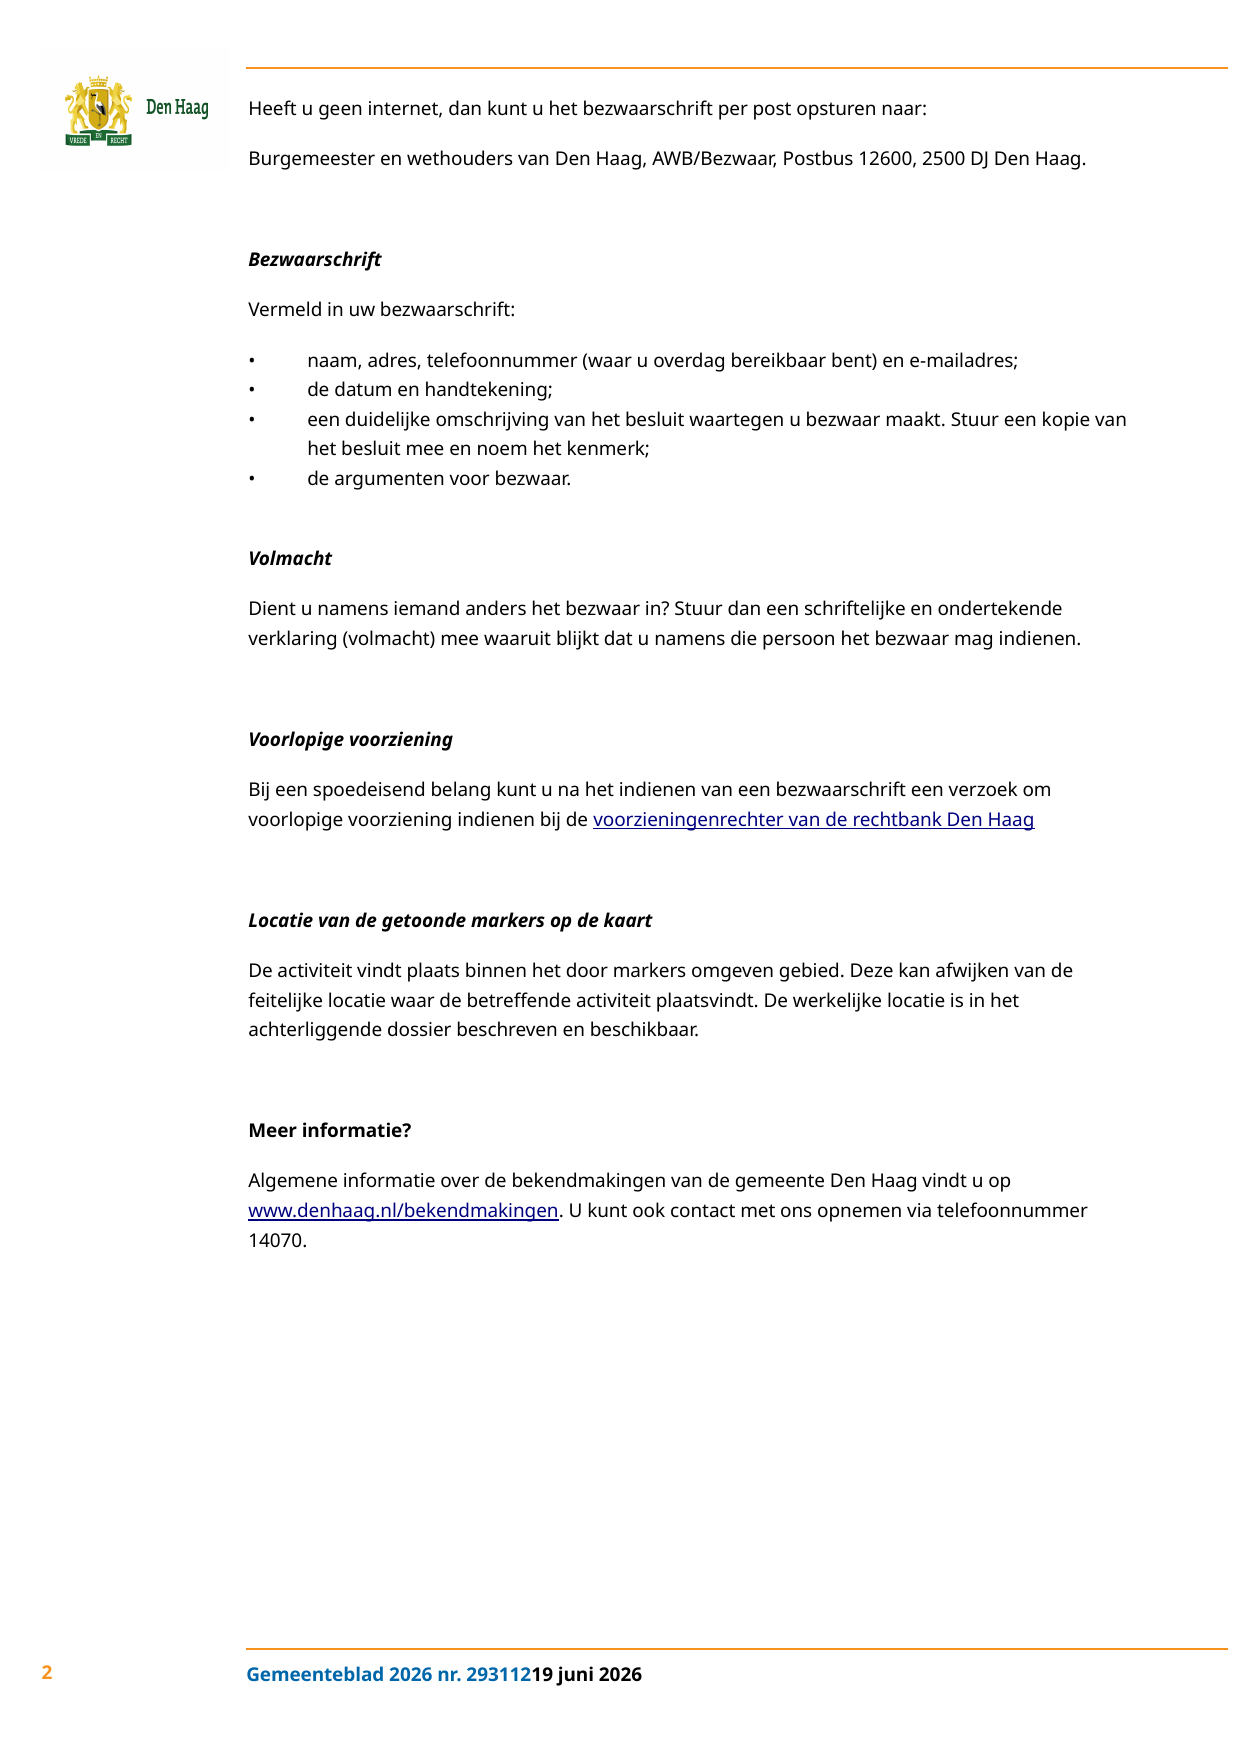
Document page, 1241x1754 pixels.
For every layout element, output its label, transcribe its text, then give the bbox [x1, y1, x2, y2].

text Burgemeester en wethouders van Den Haag, AWB/Bezwaar, Postbus 12600, 2500 DJ Den Haag. [248, 145, 1152, 171]
text Dient u namens iemand anders het bezwaar in? Stuur dan een schriftelijke en ondertekende verklaring (volmacht) mee waaruit blijkt dat u namens die persoon het bezwaar mag indienen. [248, 596, 1152, 651]
list naam, adres, telefoonnummer (waar u overdag bereikbaar bent) en e-mailadres; [248, 347, 1152, 373]
list een duidelijke omschrijving van het besluit waartegen u bezwaar maakt. Stuur een kopie van het besluit mee en noem het kenmerk; [248, 406, 1152, 461]
text Volmacht [248, 545, 1152, 571]
text Algemene informatie over de bekendmakingen van de gemeente Den Haag vindt u op www.denhaag.nl/bekendmakingen. U kunt ook contact met ons opnemen via telefoonnummer 14070. [248, 1168, 1152, 1253]
text Bezwaarschrift [248, 246, 1152, 272]
text Vermeld in uw bezwaarschrift: [248, 296, 1152, 322]
text De activiteit vindt plaats binnen het door markers omgeven gebied. Deze kan afwijken van de feitelijke locatie waar de betreffende activiteit plaatsvindt. De werkelijke locatie is in het achterliggende dossier beschreven en beschikbaar. [248, 957, 1152, 1042]
text Meer informatie? [248, 1117, 1152, 1143]
list de argumenten voor bezwaar. [248, 465, 1152, 491]
text Bij een spoedeisend belang kunt u na het indienen van een bezwaarschrift een verzoek om voorlopige voorziening indienen bij de voorzieningenrechter van de rechtbank Den Haag [248, 776, 1152, 832]
text Heeft u geen internet, dan kunt u het bezwaarschrift per post opsturen naar: [248, 95, 1152, 121]
text Voorlopige voorziening [248, 726, 1152, 752]
text Locatie van de getoonde markers op de kaart [248, 907, 1152, 933]
list de datum en handtekening; [248, 376, 1152, 402]
picture [41, 47, 231, 172]
